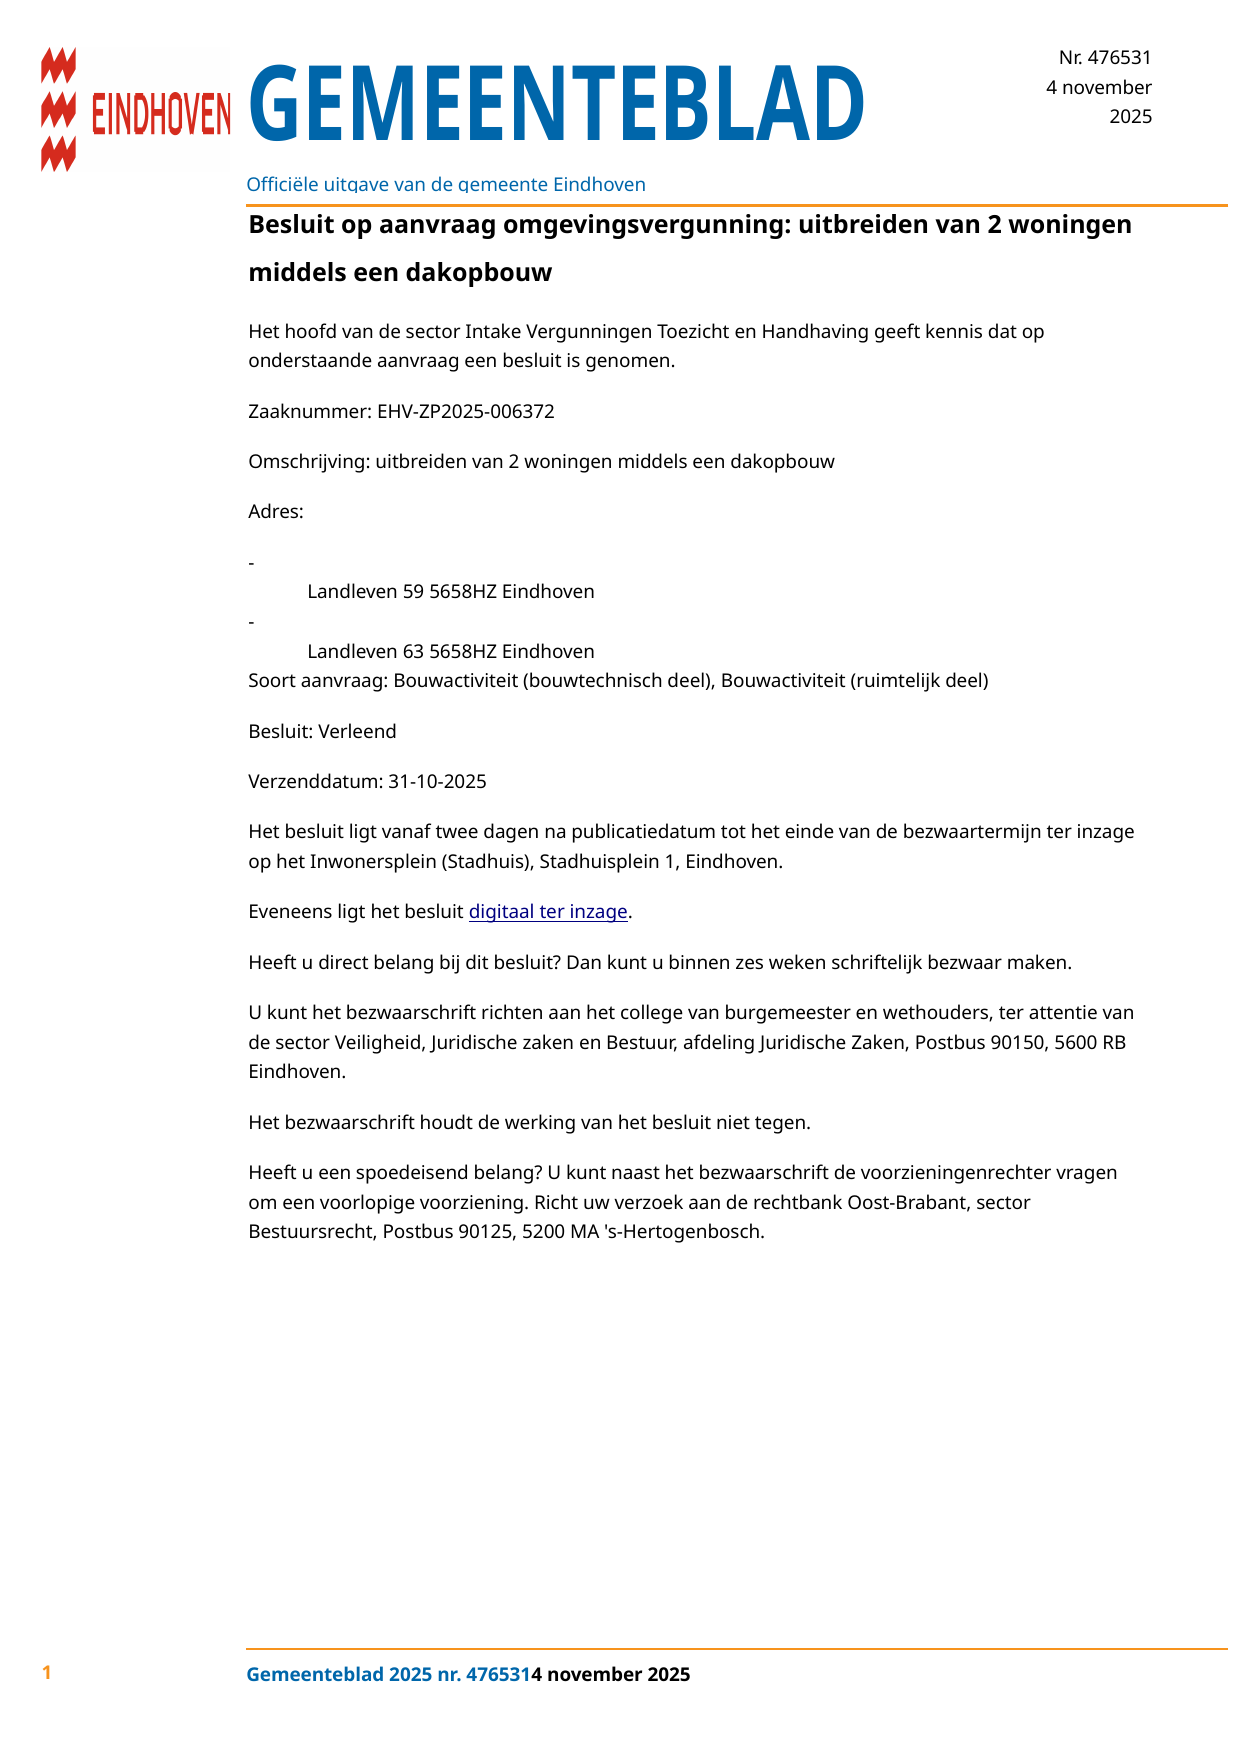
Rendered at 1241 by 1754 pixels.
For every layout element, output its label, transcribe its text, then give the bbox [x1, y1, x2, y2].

list Landleven 63 5658HZ Eindhoven [248, 638, 1152, 664]
text Eveneens ligt het besluit digitaal ter inzage. [248, 899, 1152, 924]
text Het bezwaarschrift houdt de werking van het besluit niet tegen. [248, 1109, 1152, 1135]
text Verzenddatum: 31-10-2025 [248, 768, 1152, 794]
list Landleven 59 5658HZ Eindhoven [248, 579, 1152, 604]
text Soort aanvraag: Bouwactiviteit (bouwtechnisch deel), Bouwactiviteit (ruimtelijk deel) [248, 667, 1152, 693]
picture [41, 47, 231, 172]
text Adres: [248, 499, 1152, 524]
text Omschrijving: uitbreiden van 2 woningen middels een dakopbouw [248, 448, 1152, 474]
text Zaaknummer: EHV-ZP2025-006372 [248, 398, 1152, 424]
text Het besluit ligt vanaf twee dagen na publicatiedatum tot het einde van de bezwaartermijn ter inzage op het Inwonersplein (Stadhuis), Stadhuisplein 1, Eindhoven. [248, 819, 1152, 874]
text U kunt het bezwaarschrift richten aan het college van burgemeester en wethouders, ter attentie van de sector Veiligheid, Juridische zaken en Bestuur, afdeling Juridische Zaken, Postbus 90150, 5600 RB Eindhoven. [248, 999, 1152, 1084]
text Besluit: Verleend [248, 718, 1152, 744]
text Het hoofd van de sector Intake Vergunningen Toezicht en Handhaving geeft kennis dat op onderstaande aanvraag een besluit is genomen. [248, 318, 1152, 373]
text Besluit op aanvraag omgevingsvergunning: uitbreiden van 2 woningen middels een dakopbouw [248, 207, 1152, 288]
text Heeft u een spoedeisend belang? U kunt naast het bezwaarschrift de voorzieningenrechter vragen om een voorlopige voorziening. Richt uw verzoek aan de rechtbank Oost-Brabant, sector Bestuursrecht, Postbus 90125, 5200 MA 's-Hertogenbosch. [248, 1159, 1152, 1244]
text Heeft u direct belang bij dit besluit? Dan kunt u binnen zes weken schriftelijk bezwaar maken. [248, 949, 1152, 975]
